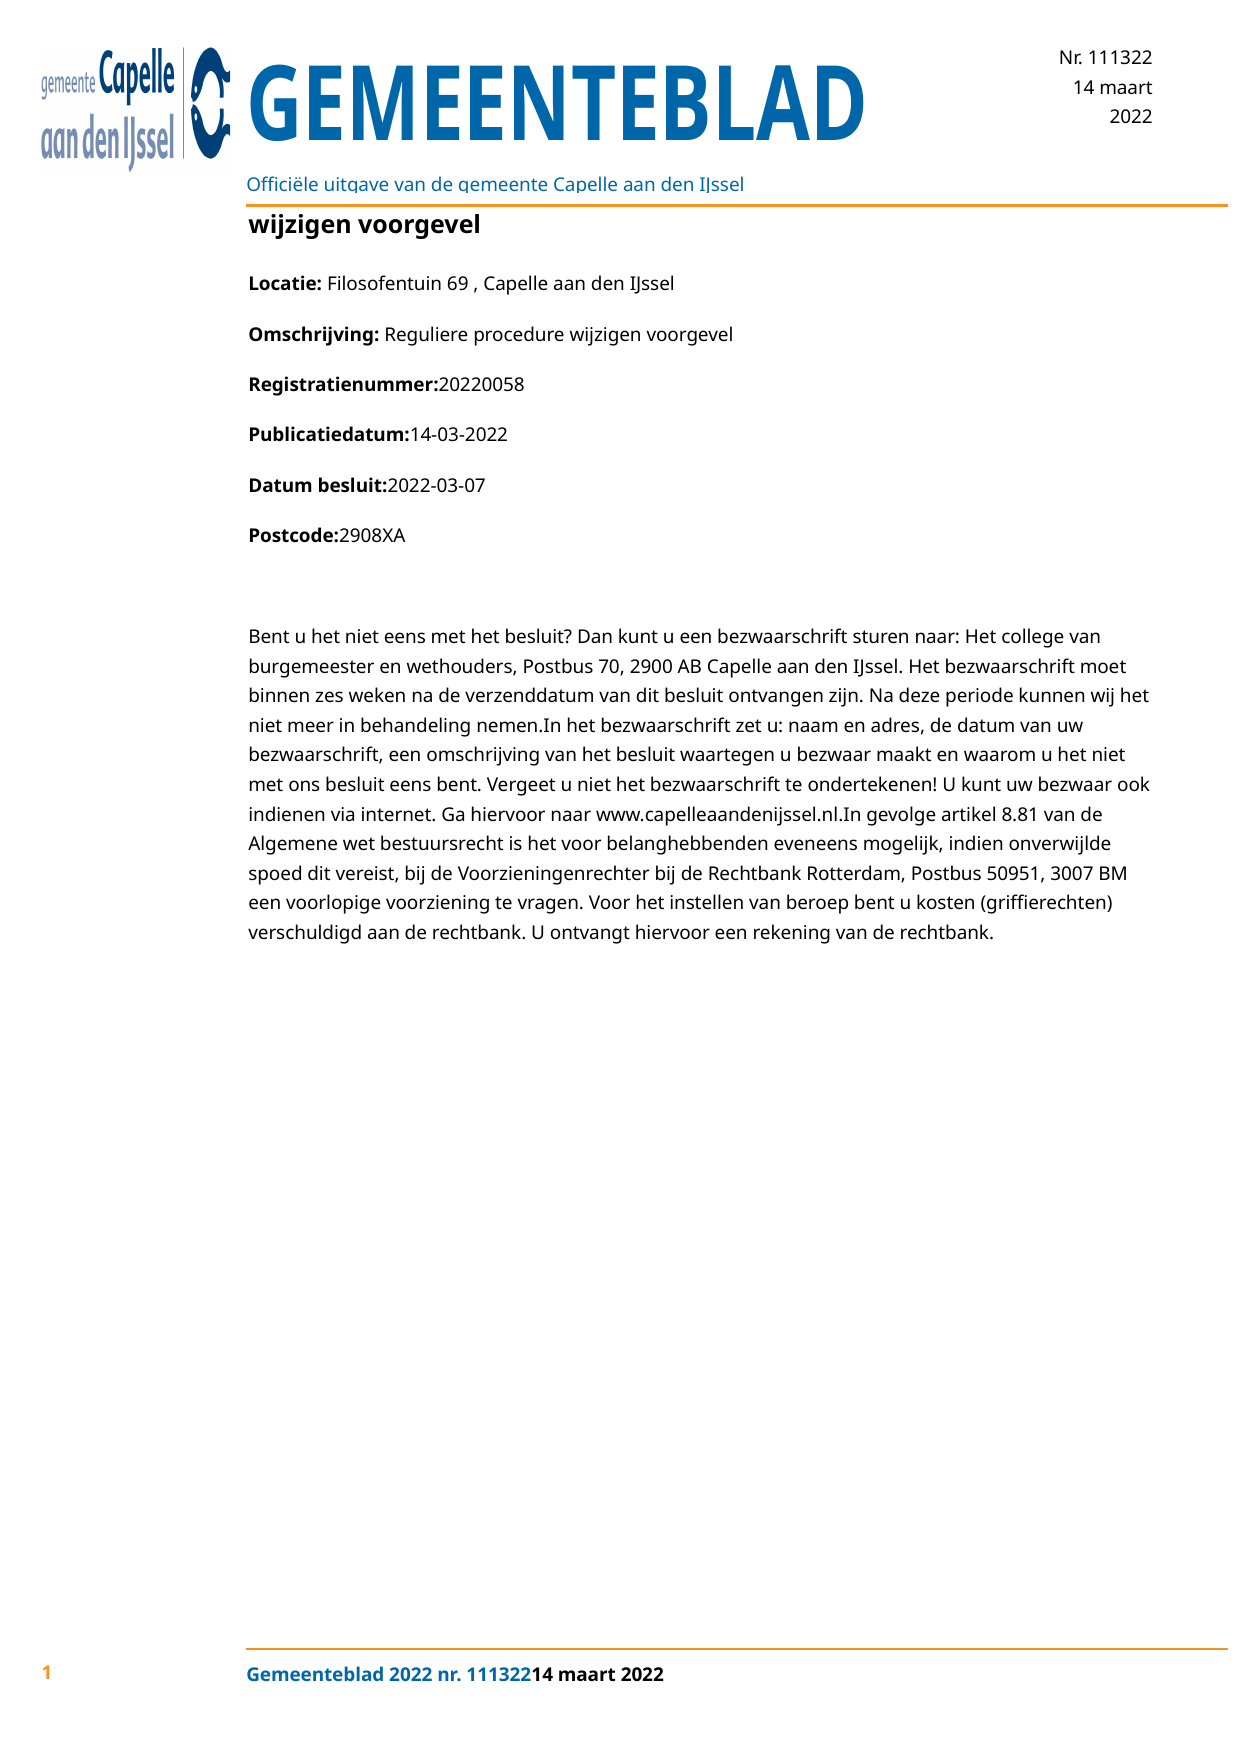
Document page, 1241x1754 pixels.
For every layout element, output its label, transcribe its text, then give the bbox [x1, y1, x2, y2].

text Registratienummer:20220058 [248, 371, 1152, 397]
text Locatie: Filosofentuin 69 , Capelle aan den IJssel [248, 270, 1152, 296]
text Bent u het niet eens met het besluit? Dan kunt u een bezwaarschrift sturen naar: Het college van burgemeester en wethouders, Postbus 70, 2900 AB Capelle aan den IJssel. Het bezwaarschrift moet binnen zes weken na de verzenddatum van dit besluit ontvangen zijn. Na deze periode kunnen wij het niet meer in behandeling nemen.In het bezwaarschrift zet u: naam en adres, de datum van uw bezwaarschrift, een omschrijving van het besluit waartegen u bezwaar maakt en waarom u het niet met ons besluit eens bent. Vergeet u niet het bezwaarschrift te ondertekenen! U kunt uw bezwaar ook indienen via internet. Ga hiervoor naar www.capelleaandenijssel.nl.In gevolge artikel 8.81 van de Algemene wet bestuursrecht is het voor belanghebbenden eveneens mogelijk, indien onverwijlde spoed dit vereist, bij de Voorzieningenrechter bij de Rechtbank Rotterdam, Postbus 50951, 3007 BM een voorlopige voorziening te vragen. Voor het instellen van beroep bent u kosten (griffierechten) verschuldigd aan de rechtbank. U ontvangt hiervoor een rekening van de rechtbank. [248, 623, 1152, 945]
text Datum besluit:2022-03-07 [248, 472, 1152, 498]
text Postcode:2908XA [248, 522, 1152, 548]
text wijzigen voorgevel [248, 207, 1152, 241]
text Omschrijving: Reguliere procedure wijzigen voorgevel [248, 321, 1152, 346]
text Publicatiedatum:14-03-2022 [248, 422, 1152, 447]
picture [41, 47, 231, 172]
